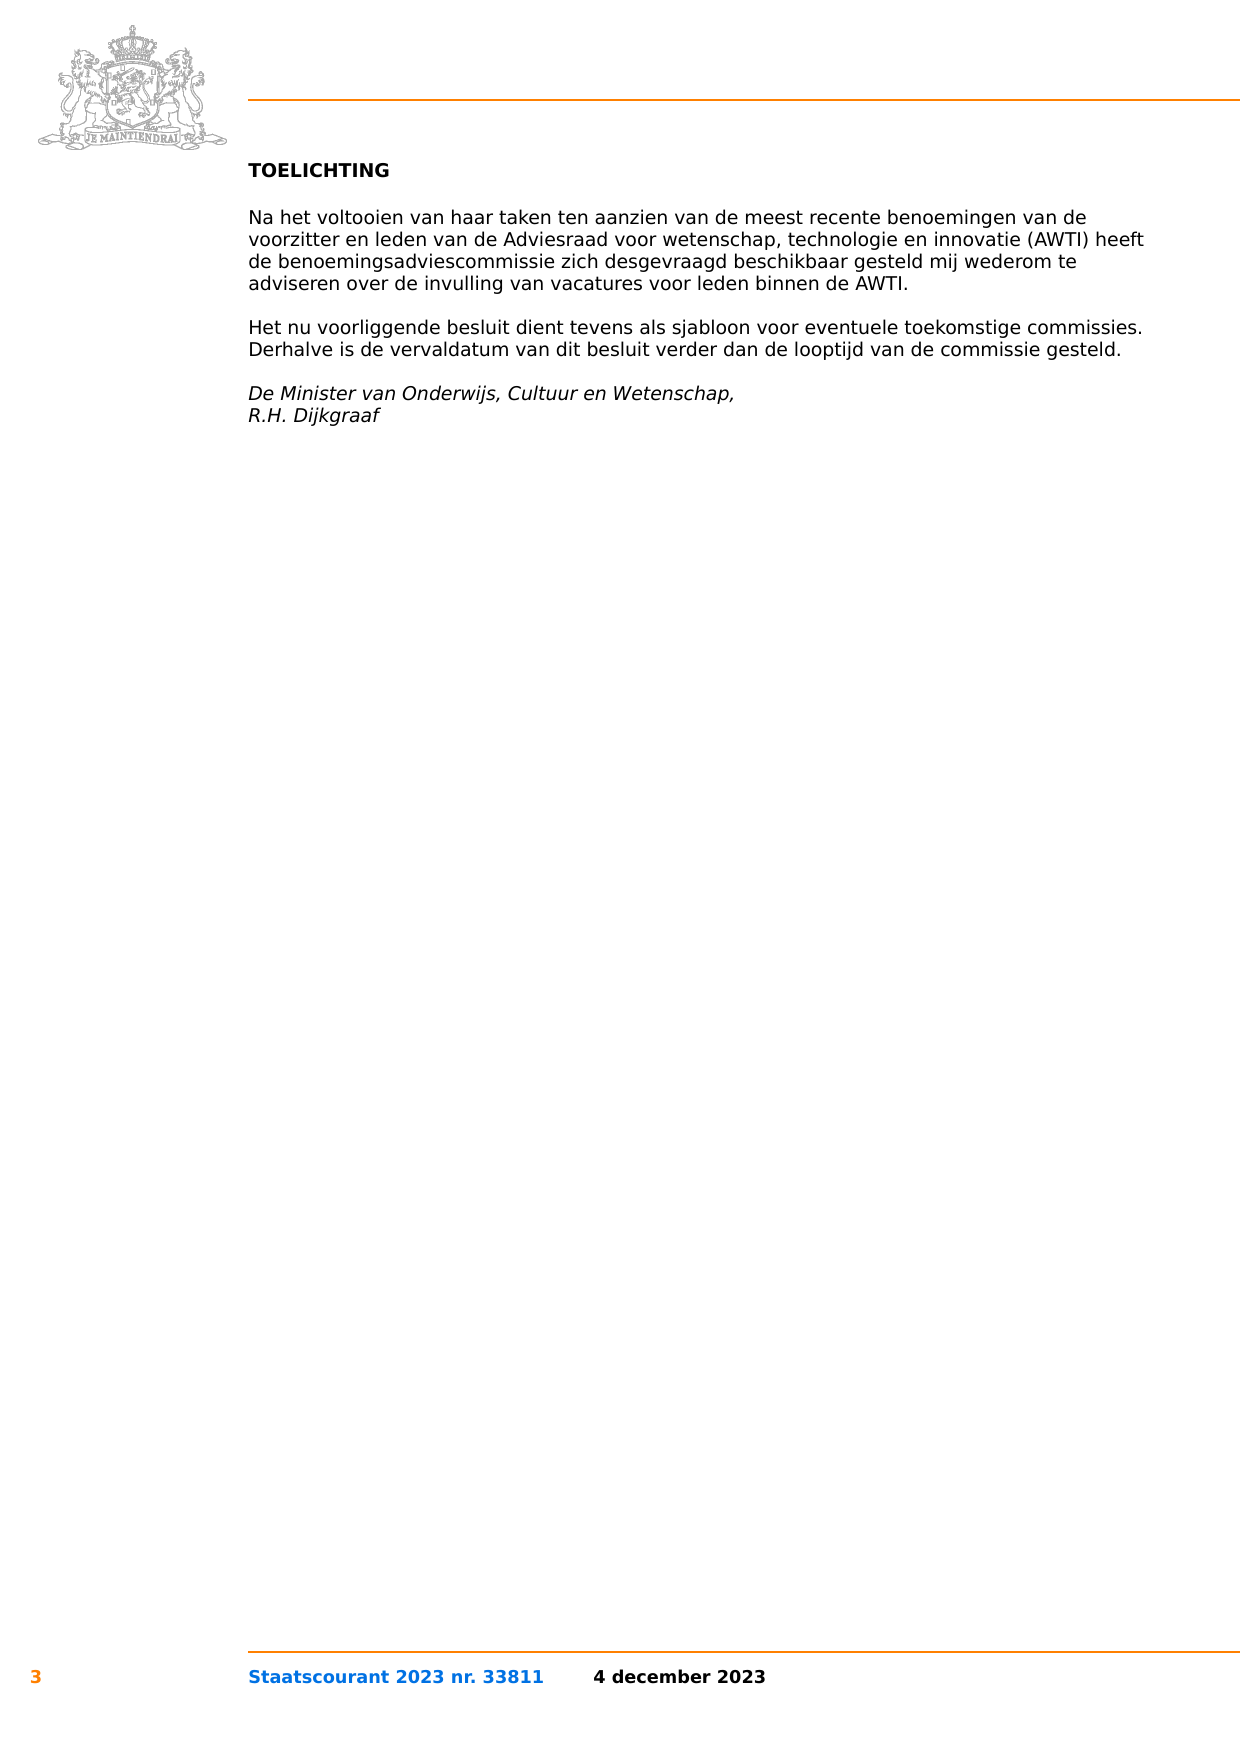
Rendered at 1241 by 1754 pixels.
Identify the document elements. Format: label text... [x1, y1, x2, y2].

text Het nu voorliggende besluit dient tevens als sjabloon voor eventuele toekomstige commissies. Derhalve is de vervaldatum van dit besluit verder dan de looptijd van de commissie gesteld. [248, 317, 1163, 361]
subtitle TOELICHTING [248, 160, 1163, 182]
text De Minister van Onderwijs, Cultuur en Wetenschap, R.H. Dijkgraaf [248, 382, 1163, 426]
text Na het voltooien van haar taken ten aanzien van de meest recente benoemingen van de voorzitter en leden van de Adviesraad voor wetenschap, technologie en innovatie (AWTI) heeft de benoemingsadviescommissie zich desgevraagd beschikbaar gesteld mij wederom te adviseren over de invulling van vacatures voor leden binnen de AWTI. [248, 207, 1163, 295]
picture [38, 25, 227, 150]
